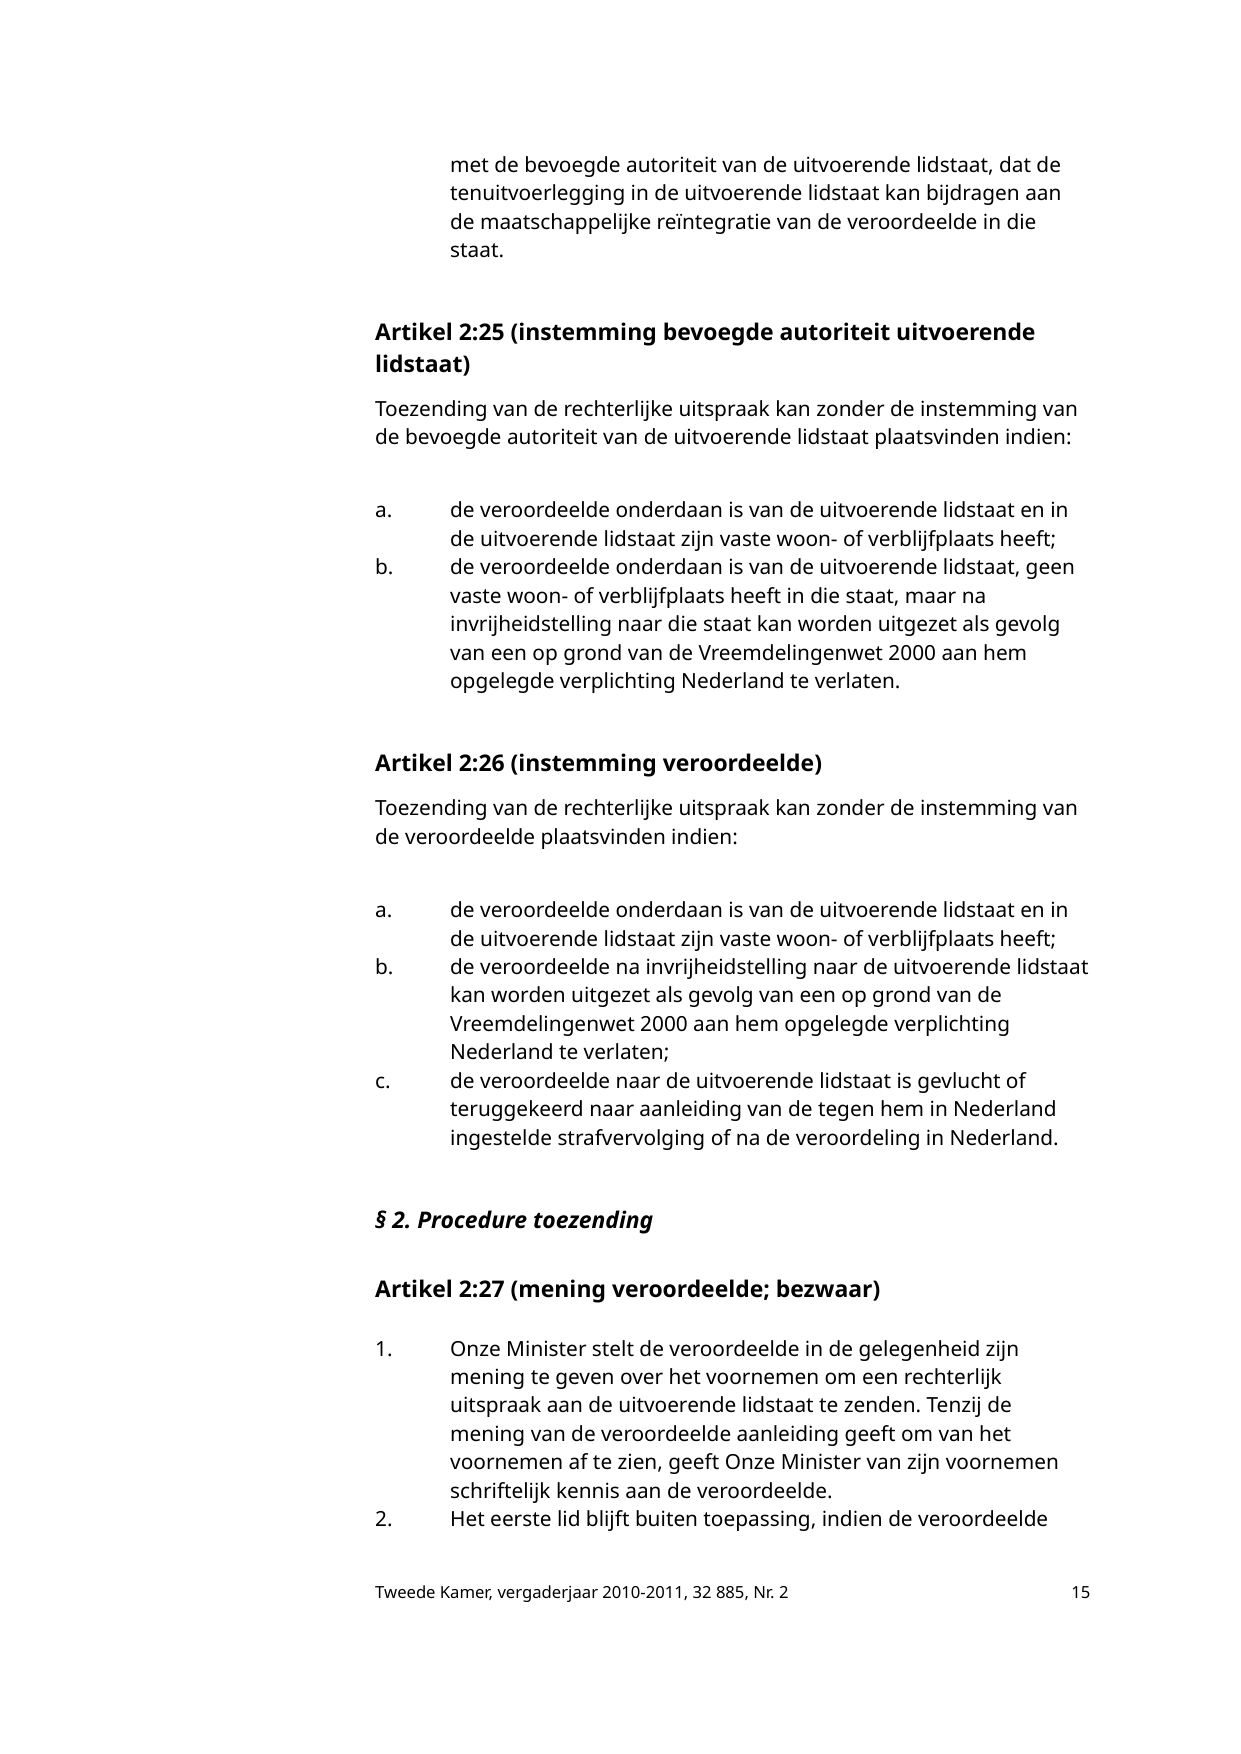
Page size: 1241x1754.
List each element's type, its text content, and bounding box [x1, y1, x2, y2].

subtitle Artikel 2:26 (instemming veroordeelde) [375, 747, 1090, 778]
list met de bevoegde autoriteit van de uitvoerende lidstaat, dat de tenuitvoerlegging in de uitvoerende lidstaat kan bijdragen aan de maatschappelijke reïntegratie van de veroordeelde in die staat. [375, 150, 1090, 264]
text Toezending van de rechterlijke uitspraak kan zonder de instemming van de veroordeelde plaatsvinden indien: [375, 793, 1090, 850]
subtitle Artikel 2:27 (mening veroordeelde; bezwaar) [375, 1272, 1090, 1304]
list Het eerste lid blijft buiten toepassing, indien de veroordeelde [375, 1504, 1090, 1533]
text Toezending van de rechterlijke uitspraak kan zonder de instemming van de bevoegde autoriteit van de uitvoerende lidstaat plaatsvinden indien: [375, 394, 1090, 451]
list de veroordeelde onderdaan is van de uitvoerende lidstaat en in de uitvoerende lidstaat zijn vaste woon- of verblijfplaats heeft; [375, 496, 1090, 552]
list de veroordeelde naar de uitvoerende lidstaat is gevlucht of teruggekeerd naar aanleiding van de tegen hem in Nederland ingestelde strafvervolging of na de veroordeling in Nederland. [375, 1066, 1090, 1151]
list Onze Minister stelt de veroordeelde in de gelegenheid zijn mening te geven over het voornemen om een rechterlijk uitspraak aan de uitvoerende lidstaat te zenden. Tenzij de mening van de veroordeelde aanleiding geeft om van het voornemen af te zien, geeft Onze Minister van zijn voornemen schriftelijk kennis aan de veroordeelde. [375, 1334, 1090, 1504]
subtitle § 2. Procedure toezending [375, 1204, 1090, 1235]
list de veroordeelde na invrijheidstelling naar de uitvoerende lidstaat kan worden uitgezet als gevolg van een op grond van de Vreemdelingenwet 2000 aan hem opgelegde verplichting Nederland te verlaten; [375, 952, 1090, 1066]
list de veroordeelde onderdaan is van de uitvoerende lidstaat en in de uitvoerende lidstaat zijn vaste woon- of verblijfplaats heeft; [375, 895, 1090, 952]
list de veroordeelde onderdaan is van de uitvoerende lidstaat, geen vaste woon- of verblijfplaats heeft in die staat, maar na invrijheidstelling naar die staat kan worden uitgezet als gevolg van een op grond van de Vreemdelingenwet 2000 aan hem opgelegde verplichting Nederland te verlaten. [375, 552, 1090, 695]
subtitle Artikel 2:25 (instemming bevoegde autoriteit uitvoerende lidstaat) [375, 316, 1090, 379]
